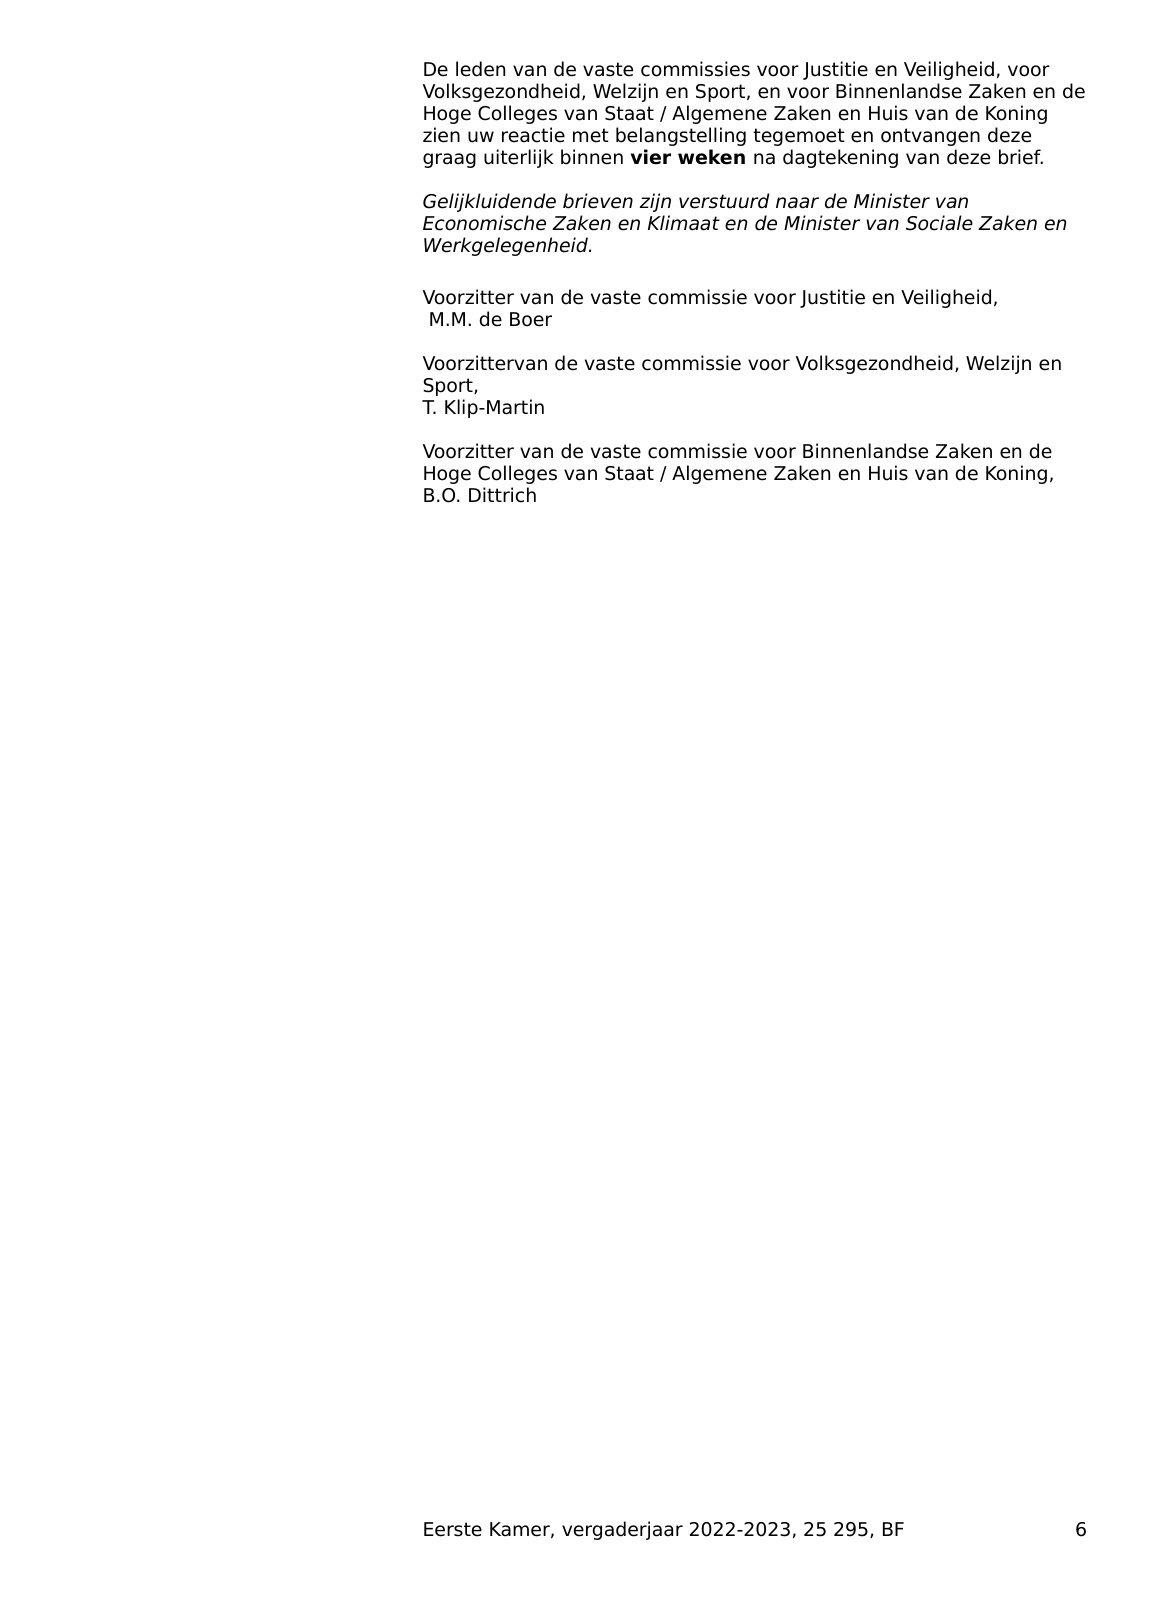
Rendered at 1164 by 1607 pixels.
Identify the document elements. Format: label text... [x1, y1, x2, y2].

text Gelijkluidende brieven zijn verstuurd naar de Minister van Economische Zaken en Klimaat en de Minister van Sociale Zaken en Werkgelegenheid. [422, 191, 1087, 257]
text Voorzitter van de vaste commissie voor Justitie en Veiligheid, M.M. de Boer [422, 287, 1087, 331]
text Voorzittervan de vaste commissie voor Volksgezondheid, Welzijn en Sport, T. Klip-Martin [422, 353, 1087, 419]
text De leden van de vaste commissies voor Justitie en Veiligheid, voor Volksgezondheid, Welzijn en Sport, en voor Binnenlandse Zaken en de Hoge Colleges van Staat / Algemene Zaken en Huis van de Koning zien uw reactie met belangstelling tegemoet en ontvangen deze graag uiterlijk binnen vier weken na dagtekening van deze brief. [422, 59, 1087, 169]
text Voorzitter van de vaste commissie voor Binnenlandse Zaken en de Hoge Colleges van Staat / Algemene Zaken en Huis van de Koning, B.O. Dittrich [422, 441, 1087, 507]
